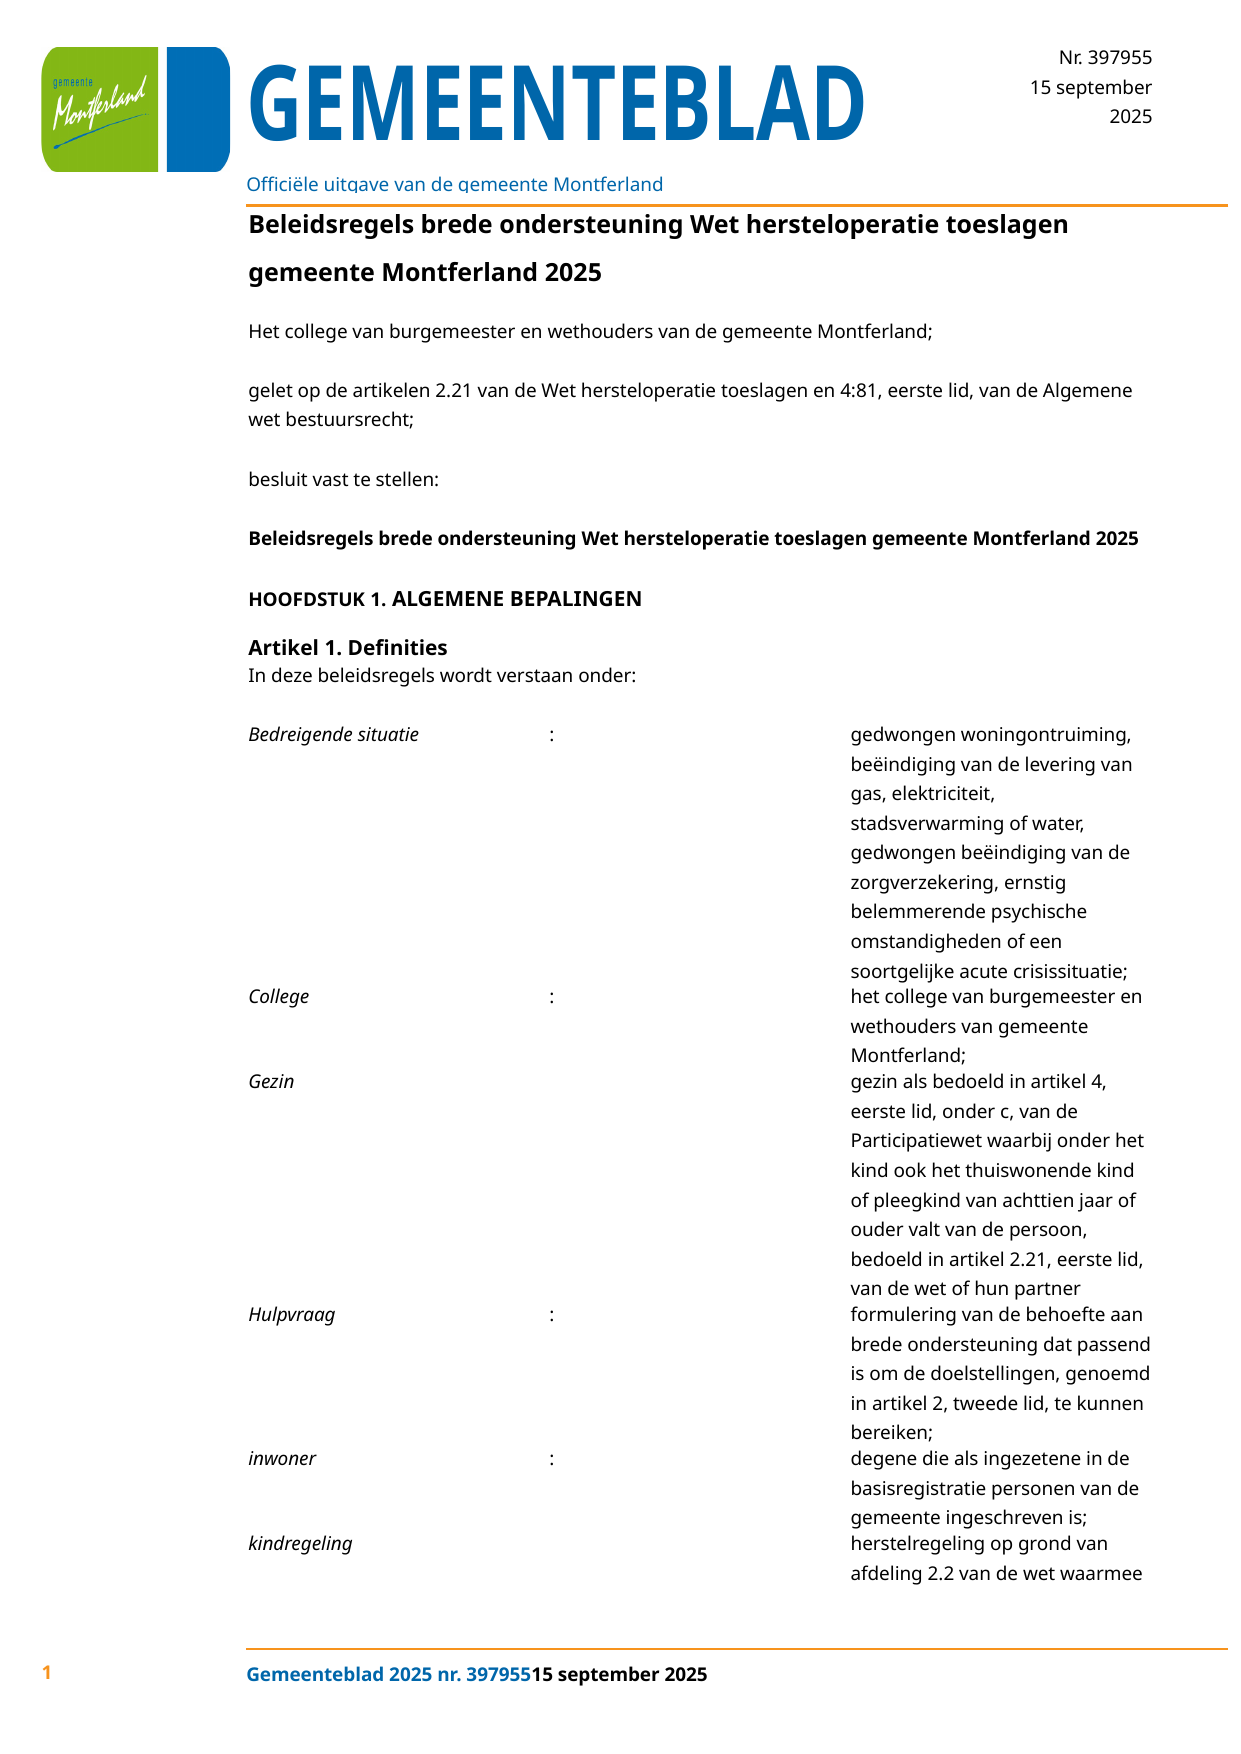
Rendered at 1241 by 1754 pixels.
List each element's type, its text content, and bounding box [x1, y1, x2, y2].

table_cell herstelregeling op grond van afdeling 2.2 van de wet waarmee [850, 1530, 1152, 1586]
text HOOFDSTUK 1. ALGEMENE BEPALINGEN [248, 584, 1152, 613]
table_cell kindregeling [248, 1530, 549, 1586]
text In deze beleidsregels wordt verstaan onder: [248, 662, 1152, 688]
text Het college van burgemeester en wethouders van de gemeente Montferland; [248, 318, 1152, 344]
table_cell degene die als ingezetene in de basisregistratie personen van de gemeente ingeschreven is; [850, 1445, 1152, 1530]
table_cell : [549, 1301, 850, 1445]
table_header Bedreigende situatie [248, 721, 549, 983]
table_header : [549, 721, 850, 983]
table_cell [549, 1530, 850, 1586]
picture [41, 47, 231, 172]
text Beleidsregels brede ondersteuning Wet hersteloperatie toeslagen gemeente Montferland 2025 [248, 207, 1152, 288]
table_cell [549, 1069, 850, 1301]
table_cell het college van burgemeester en wethouders van gemeente Montferland; [850, 984, 1152, 1068]
text Artikel 1. Definities [248, 633, 1152, 662]
table_cell College [248, 984, 549, 1068]
table_cell inwoner [248, 1445, 549, 1530]
table_header gedwongen woningontruiming, beëindiging van de levering van gas, elektriciteit, stadsverwarming of water, gedwongen beëindiging van de zorgverzekering, ernstig belemmerende psychische omstandigheden of een soortgelijke acute crisissituatie; [850, 721, 1152, 983]
text Beleidsregels brede ondersteuning Wet hersteloperatie toeslagen gemeente Montferland 2025 [248, 525, 1152, 551]
table_cell : [549, 1445, 850, 1530]
table_cell Hulpvraag [248, 1301, 549, 1445]
text gelet op de artikelen 2.21 van de Wet hersteloperatie toeslagen en 4:81, eerste lid, van de Algemene wet bestuursrecht; [248, 377, 1152, 432]
table_cell formulering van de behoefte aan brede ondersteuning dat passend is om de doelstellingen, genoemd in artikel 2, tweede lid, te kunnen bereiken; [850, 1301, 1152, 1445]
text besluit vast te stellen: [248, 466, 1152, 492]
table_cell Gezin [248, 1069, 549, 1301]
table_cell : [549, 984, 850, 1068]
table_cell gezin als bedoeld in artikel 4, eerste lid, onder c, van de Participatiewet waarbij onder het kind ook het thuiswonende kind of pleegkind van achttien jaar of ouder valt van de persoon, bedoeld in artikel 2.21, eerste lid, van de wet of hun partner [850, 1069, 1152, 1301]
